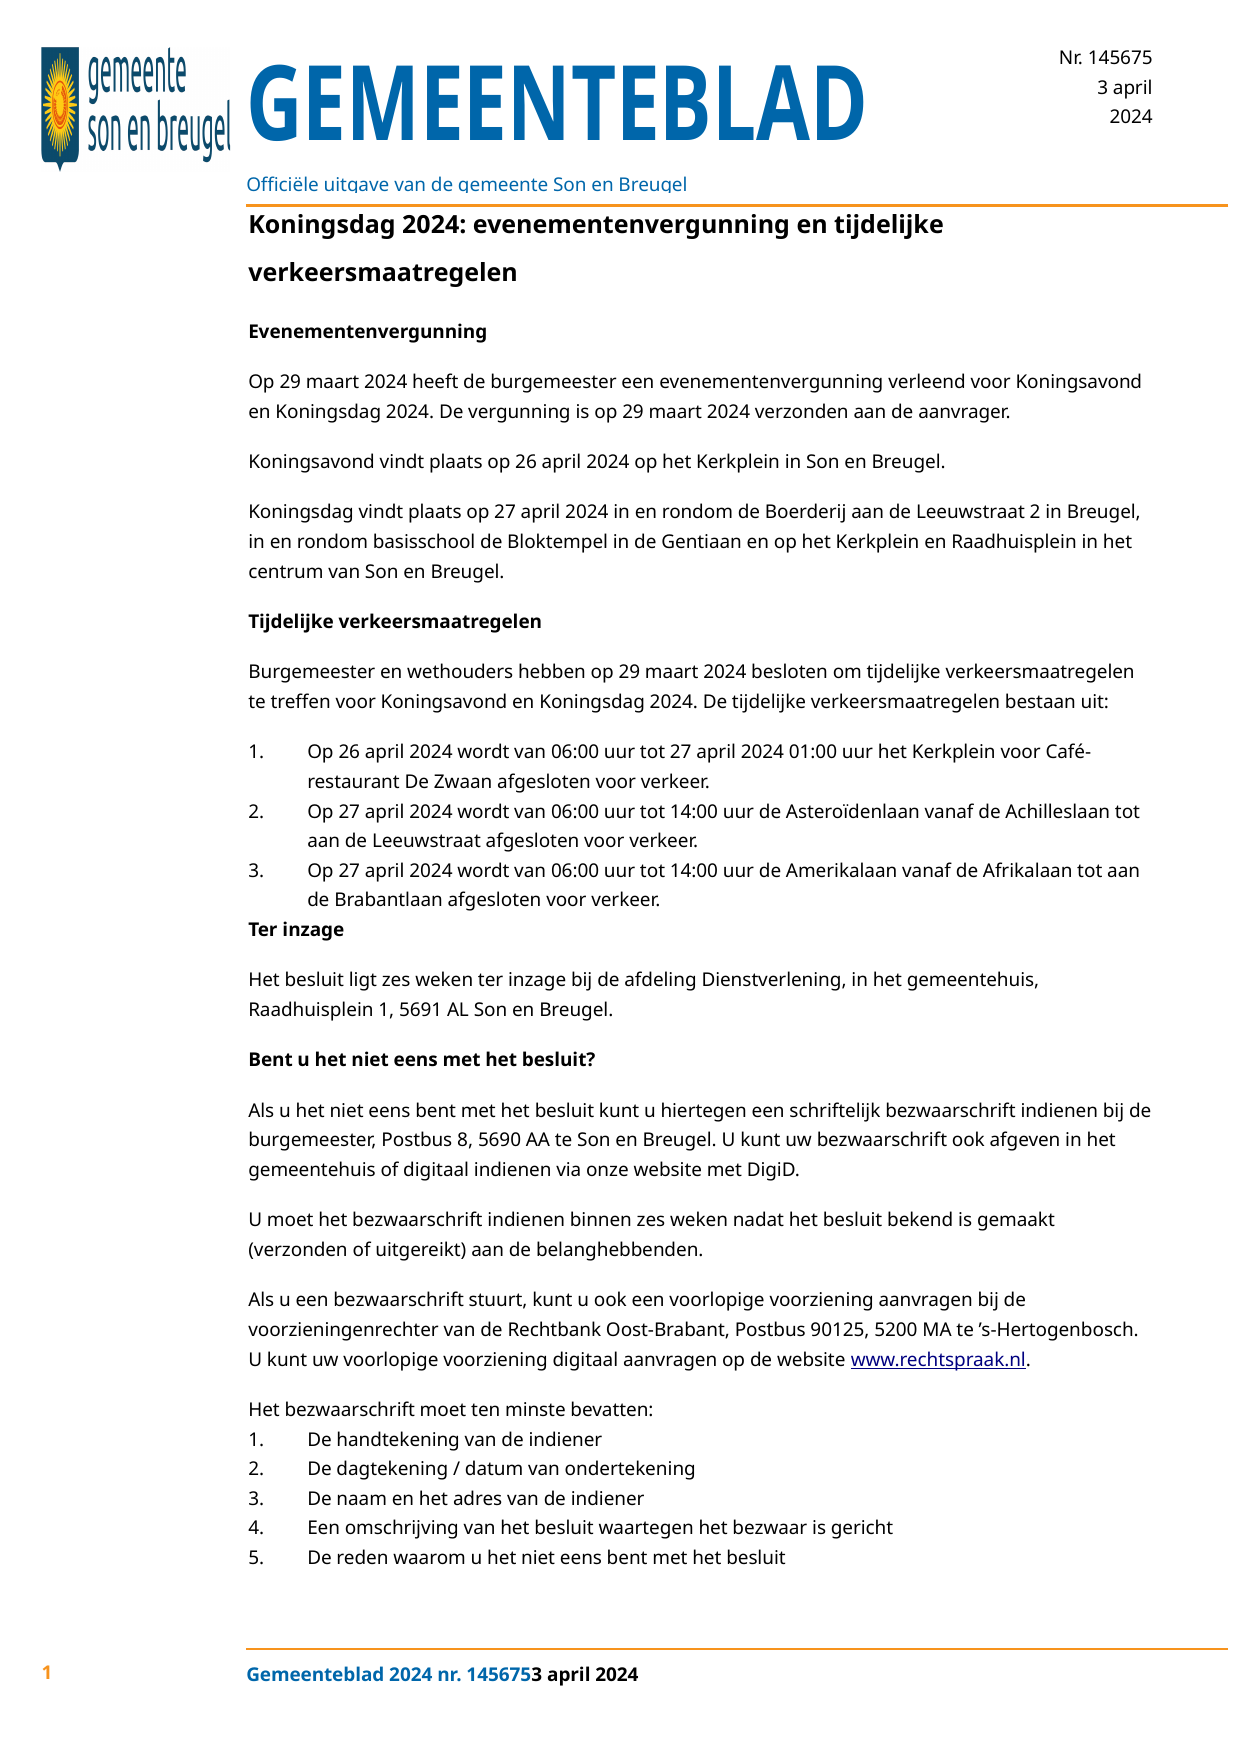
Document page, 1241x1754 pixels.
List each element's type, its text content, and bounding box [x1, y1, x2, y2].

text Het besluit ligt zes weken ter inzage bij de afdeling Dienstverlening, in het gemeentehuis, Raadhuisplein 1, 5691 AL Son en Breugel. [248, 967, 1152, 1022]
list Een omschrijving van het besluit waartegen het bezwaar is gericht [248, 1514, 1152, 1540]
text Koningsavond vindt plaats op 26 april 2024 op het Kerkplein in Son en Breugel. [248, 448, 1152, 474]
text Op 29 maart 2024 heeft de burgemeester een evenementenvergunning verleend voor Koningsavond en Koningsdag 2024. De vergunning is op 29 maart 2024 verzonden aan de aanvrager. [248, 368, 1152, 424]
list Op 26 april 2024 wordt van 06:00 uur tot 27 april 2024 01:00 uur het Kerkplein voor Café-restaurant De Zwaan afgesloten voor verkeer. [248, 739, 1152, 794]
text Als u een bezwaarschrift stuurt, kunt u ook een voorlopige voorziening aanvragen bij de voorzieningenrechter van de Rechtbank Oost-Brabant, Postbus 90125, 5200 MA te ’s-Hertogenbosch. U kunt uw voorlopige voorziening digitaal aanvragen op de website www.rechtspraak.nl. [248, 1287, 1152, 1372]
list Op 27 april 2024 wordt van 06:00 uur tot 14:00 uur de Asteroïdenlaan vanaf de Achilleslaan tot aan de Leeuwstraat afgesloten voor verkeer. [248, 798, 1152, 853]
list De naam en het adres van de indiener [248, 1485, 1152, 1511]
text Evenementenvergunning [248, 318, 1152, 344]
text Koningsdag vindt plaats op 27 april 2024 in en rondom de Boerderij aan de Leeuwstraat 2 in Breugel, in en rondom basisschool de Bloktempel in de Gentiaan en op het Kerkplein en Raadhuisplein in het centrum van Son en Breugel. [248, 499, 1152, 584]
list De handtekening van de indiener [248, 1426, 1152, 1452]
picture [41, 47, 231, 172]
text Tijdelijke verkeersmaatregelen [248, 608, 1152, 634]
text Ter inzage [248, 916, 1152, 942]
list Op 27 april 2024 wordt van 06:00 uur tot 14:00 uur de Amerikalaan vanaf de Afrikalaan tot aan de Brabantlaan afgesloten voor verkeer. [248, 857, 1152, 912]
text Burgemeester en wethouders hebben op 29 maart 2024 besloten om tijdelijke verkeersmaatregelen te treffen voor Koningsavond en Koningsdag 2024. De tijdelijke verkeersmaatregelen bestaan uit: [248, 659, 1152, 714]
list De dagtekening / datum van ondertekening [248, 1455, 1152, 1481]
text Bent u het niet eens met het besluit? [248, 1047, 1152, 1072]
list De reden waarom u het niet eens bent met het besluit [248, 1544, 1152, 1570]
text Het bezwaarschrift moet ten minste bevatten: [248, 1396, 1152, 1422]
text Als u het niet eens bent met het besluit kunt u hiertegen een schriftelijk bezwaarschrift indienen bij de burgemeester, Postbus 8, 5690 AA te Son en Breugel. U kunt uw bezwaarschrift ook afgeven in het gemeentehuis of digitaal indienen via onze website met DigiD. [248, 1097, 1152, 1182]
text U moet het bezwaarschrift indienen binnen zes weken nadat het besluit bekend is gemaakt (verzonden of uitgereikt) aan de belanghebbenden. [248, 1207, 1152, 1262]
text Koningsdag 2024: evenementenvergunning en tijdelijke verkeersmaatregelen [248, 207, 1152, 288]
